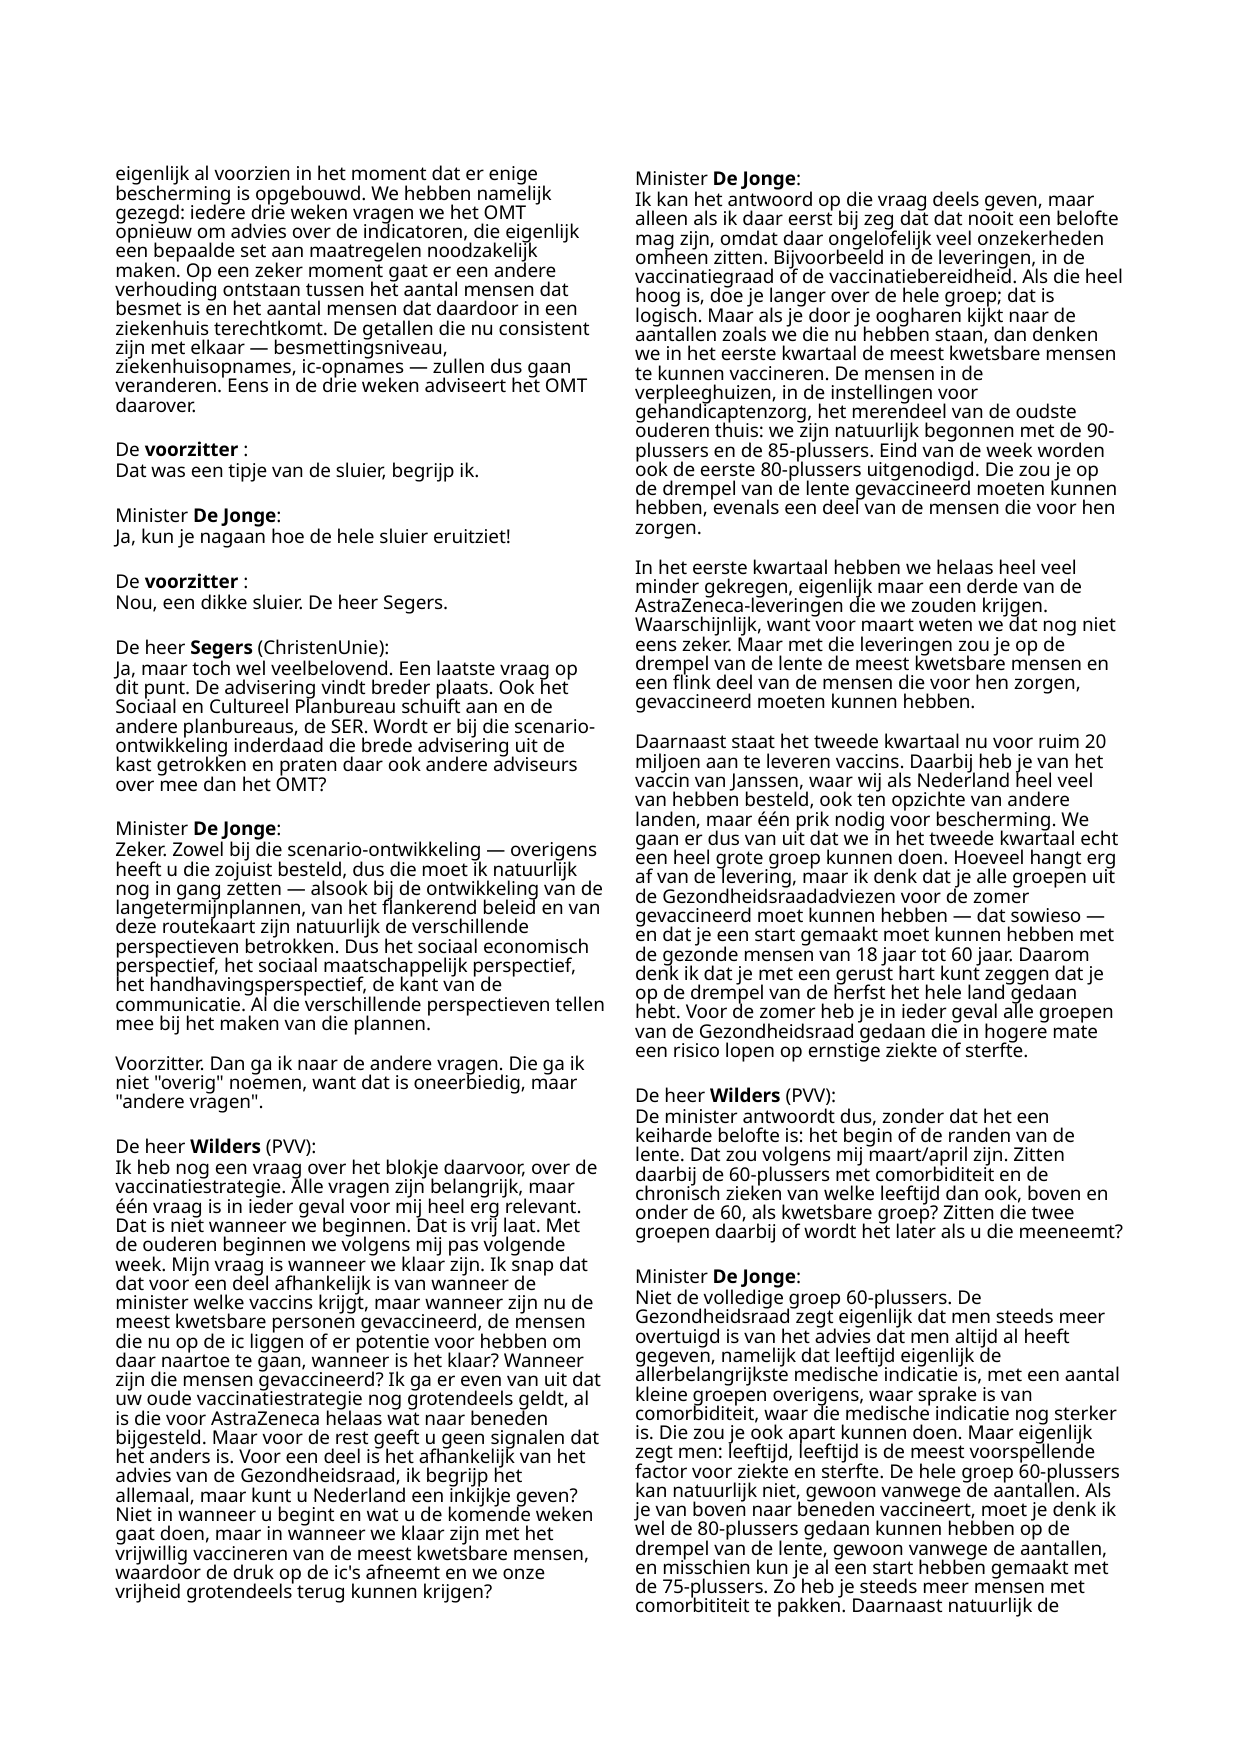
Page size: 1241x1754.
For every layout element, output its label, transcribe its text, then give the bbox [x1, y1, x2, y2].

text Niet de volledige groep 60-plussers. De Gezondheidsraad zegt eigenlijk dat men steeds meer overtuigd is van het advies dat men altijd al heeft gegeven, namelijk dat leeftijd eigenlijk de allerbelangrijkste medische indicatie is, met een aantal kleine groepen overigens, waar sprake is van comorbiditeit, waar die medische indicatie nog sterker is. Die zou je ook apart kunnen doen. Maar eigenlijk zegt men: leeftijd, leeftijd is de meest voorspellende factor voor ziekte en sterfte. De hele groep 60-plussers kan natuurlijk niet, gewoon vanwege de aantallen. Als je van boven naar beneden vaccineert, moet je denk ik wel de 80-plussers gedaan kunnen hebben op de drempel van de lente, gewoon vanwege de aantallen, en misschien kun je al een start hebben gemaakt met de 75-plussers. Zo heb je steeds meer mensen met comorbititeit te pakken. Daarnaast natuurlijk de [635, 1289, 1125, 1617]
text Minister De Jonge: [635, 1263, 1125, 1289]
text Zeker. Zowel bij die scenario-ontwikkeling — overigens heeft u die zojuist besteld, dus die moet ik natuurlijk nog in gang zetten — alsook bij de ontwikkeling van de langetermijnplannen, van het flankerend beleid en van deze routekaart zijn natuurlijk de verschillende perspectieven betrokken. Dus het sociaal economisch perspectief, het sociaal maatschappelijk perspectief, het handhavingsperspectief, de kant van de communicatie. Al die verschillende perspectieven tellen mee bij het maken van die plannen. [115, 841, 605, 1034]
text Minister De Jonge: [635, 165, 1125, 191]
text In het eerste kwartaal hebben we helaas heel veel minder gekregen, eigenlijk maar een derde van de AstraZeneca-leveringen die we zouden krijgen. Waarschijnlijk, want voor maart weten we dat nog niet eens zeker. Maar met die leveringen zou je op de drempel van de lente de meest kwetsbare mensen en een flink deel van de mensen die voor hen zorgen, gevaccineerd moeten kunnen hebben. [635, 559, 1125, 713]
text Ik kan het antwoord op die vraag deels geven, maar alleen als ik daar eerst bij zeg dat dat nooit een belofte mag zijn, omdat daar ongelofelijk veel onzekerheden omheen zitten. Bijvoorbeeld in de leveringen, in de vaccinatiegraad of de vaccinatiebereidheid. Als die heel hoog is, doe je langer over de hele groep; dat is logisch. Maar als je door je oogharen kijkt naar de aantallen zoals we die nu hebben staan, dan denken we in het eerste kwartaal de meest kwetsbare mensen te kunnen vaccineren. De mensen in de verpleeghuizen, in de instellingen voor gehandicaptenzorg, het merendeel van de oudste ouderen thuis: we zijn natuurlijk begonnen met de 90-plussers en de 85-plussers. Eind van de week worden ook de eerste 80-plussers uitgenodigd. Die zou je op de drempel van de lente gevaccineerd moeten kunnen hebben, evenals een deel van de mensen die voor hen zorgen. [635, 191, 1125, 538]
text De voorzitter : [115, 437, 605, 462]
text De heer Wilders (PVV): [635, 1082, 1125, 1108]
text De minister antwoordt dus, zonder dat het een keiharde belofte is: het begin of de randen van de lente. Dat zou volgens mij maart/april zijn. Zitten daarbij de 60-plussers met comorbiditeit en de chronisch zieken van welke leeftijd dan ook, boven en onder de 60, als kwetsbare groep? Zitten die twee groepen daarbij of wordt het later als u die meeneemt? [635, 1108, 1125, 1243]
text Dat was een tipje van de sluier, begrijp ik. [115, 462, 605, 482]
text Voorzitter. Dan ga ik naar de andere vragen. Die ga ik niet "overig" noemen, want dat is oneerbiedig, maar "andere vragen". [115, 1055, 605, 1113]
text De heer Segers (ChristenUnie): [115, 634, 605, 660]
text Nou, een dikke sluier. De heer Segers. [115, 594, 605, 613]
text De heer Wilders (PVV): [115, 1133, 605, 1159]
text Ja, kun je nagaan hoe de hele sluier eruitziet! [115, 528, 605, 547]
text eigenlijk al voorzien in het moment dat er enige bescherming is opgebouwd. We hebben namelijk gezegd: iedere drie weken vragen we het OMT opnieuw om advies over de indicatoren, die eigenlijk een bepaalde set aan maatregelen noodzakelijk maken. Op een zeker moment gaat er een andere verhouding ontstaan tussen het aantal mensen dat besmet is en het aantal mensen dat daardoor in een ziekenhuis terechtkomt. De getallen die nu consistent zijn met elkaar — besmettingsniveau, ziekenhuisopnames, ic-opnames — zullen dus gaan veranderen. Eens in de drie weken adviseert het OMT daarover. [115, 165, 605, 416]
text De voorzitter : [115, 568, 605, 594]
text Minister De Jonge: [115, 502, 605, 528]
text Minister De Jonge: [115, 816, 605, 841]
text Ja, maar toch wel veelbelovend. Een laatste vraag op dit punt. De advisering vindt breder plaats. Ook het Sociaal en Cultureel Planbureau schuift aan en de andere planbureaus, de SER. Wordt er bij die scenario-ontwikkeling inderdaad die brede advisering uit de kast getrokken en praten daar ook andere adviseurs over mee dan het OMT? [115, 660, 605, 795]
text Ik heb nog een vraag over het blokje daarvoor, over de vaccinatiestrategie. Alle vragen zijn belangrijk, maar één vraag is in ieder geval voor mij heel erg relevant. Dat is niet wanneer we beginnen. Dat is vrij laat. Met de ouderen beginnen we volgens mij pas volgende week. Mijn vraag is wanneer we klaar zijn. Ik snap dat dat voor een deel afhankelijk is van wanneer de minister welke vaccins krijgt, maar wanneer zijn nu de meest kwetsbare personen gevaccineerd, de mensen die nu op de ic liggen of er potentie voor hebben om daar naartoe te gaan, wanneer is het klaar? Wanneer zijn die mensen gevaccineerd? Ik ga er even van uit dat uw oude vaccinatiestrategie nog grotendeels geldt, al is die voor AstraZeneca helaas wat naar beneden bijgesteld. Maar voor de rest geeft u geen signalen dat het anders is. Voor een deel is het afhankelijk van het advies van de Gezondheidsraad, ik begrijp het allemaal, maar kunt u Nederland een inkijkje geven? Niet in wanneer u begint en wat u de komende weken gaat doen, maar in wanneer we klaar zijn met het vrijwillig vaccineren van de meest kwetsbare mensen, waardoor de druk op de ic's afneemt en we onze vrijheid grotendeels terug kunnen krijgen? [115, 1159, 605, 1602]
text Daarnaast staat het tweede kwartaal nu voor ruim 20 miljoen aan te leveren vaccins. Daarbij heb je van het vaccin van Janssen, waar wij als Nederland heel veel van hebben besteld, ook ten opzichte van andere landen, maar één prik nodig voor bescherming. We gaan er dus van uit dat we in het tweede kwartaal echt een heel grote groep kunnen doen. Hoeveel hangt erg af van de levering, maar ik denk dat je alle groepen uit de Gezondheidsraadadviezen voor de zomer gevaccineerd moet kunnen hebben — dat sowieso — en dat je een start gemaakt moet kunnen hebben met de gezonde mensen van 18 jaar tot 60 jaar. Daarom denk ik dat je met een gerust hart kunt zeggen dat je op de drempel van de herfst het hele land gedaan hebt. Voor de zomer heb je in ieder geval alle groepen van de Gezondheidsraad gedaan die in hogere mate een risico lopen op ernstige ziekte of sterfte. [635, 733, 1125, 1061]
